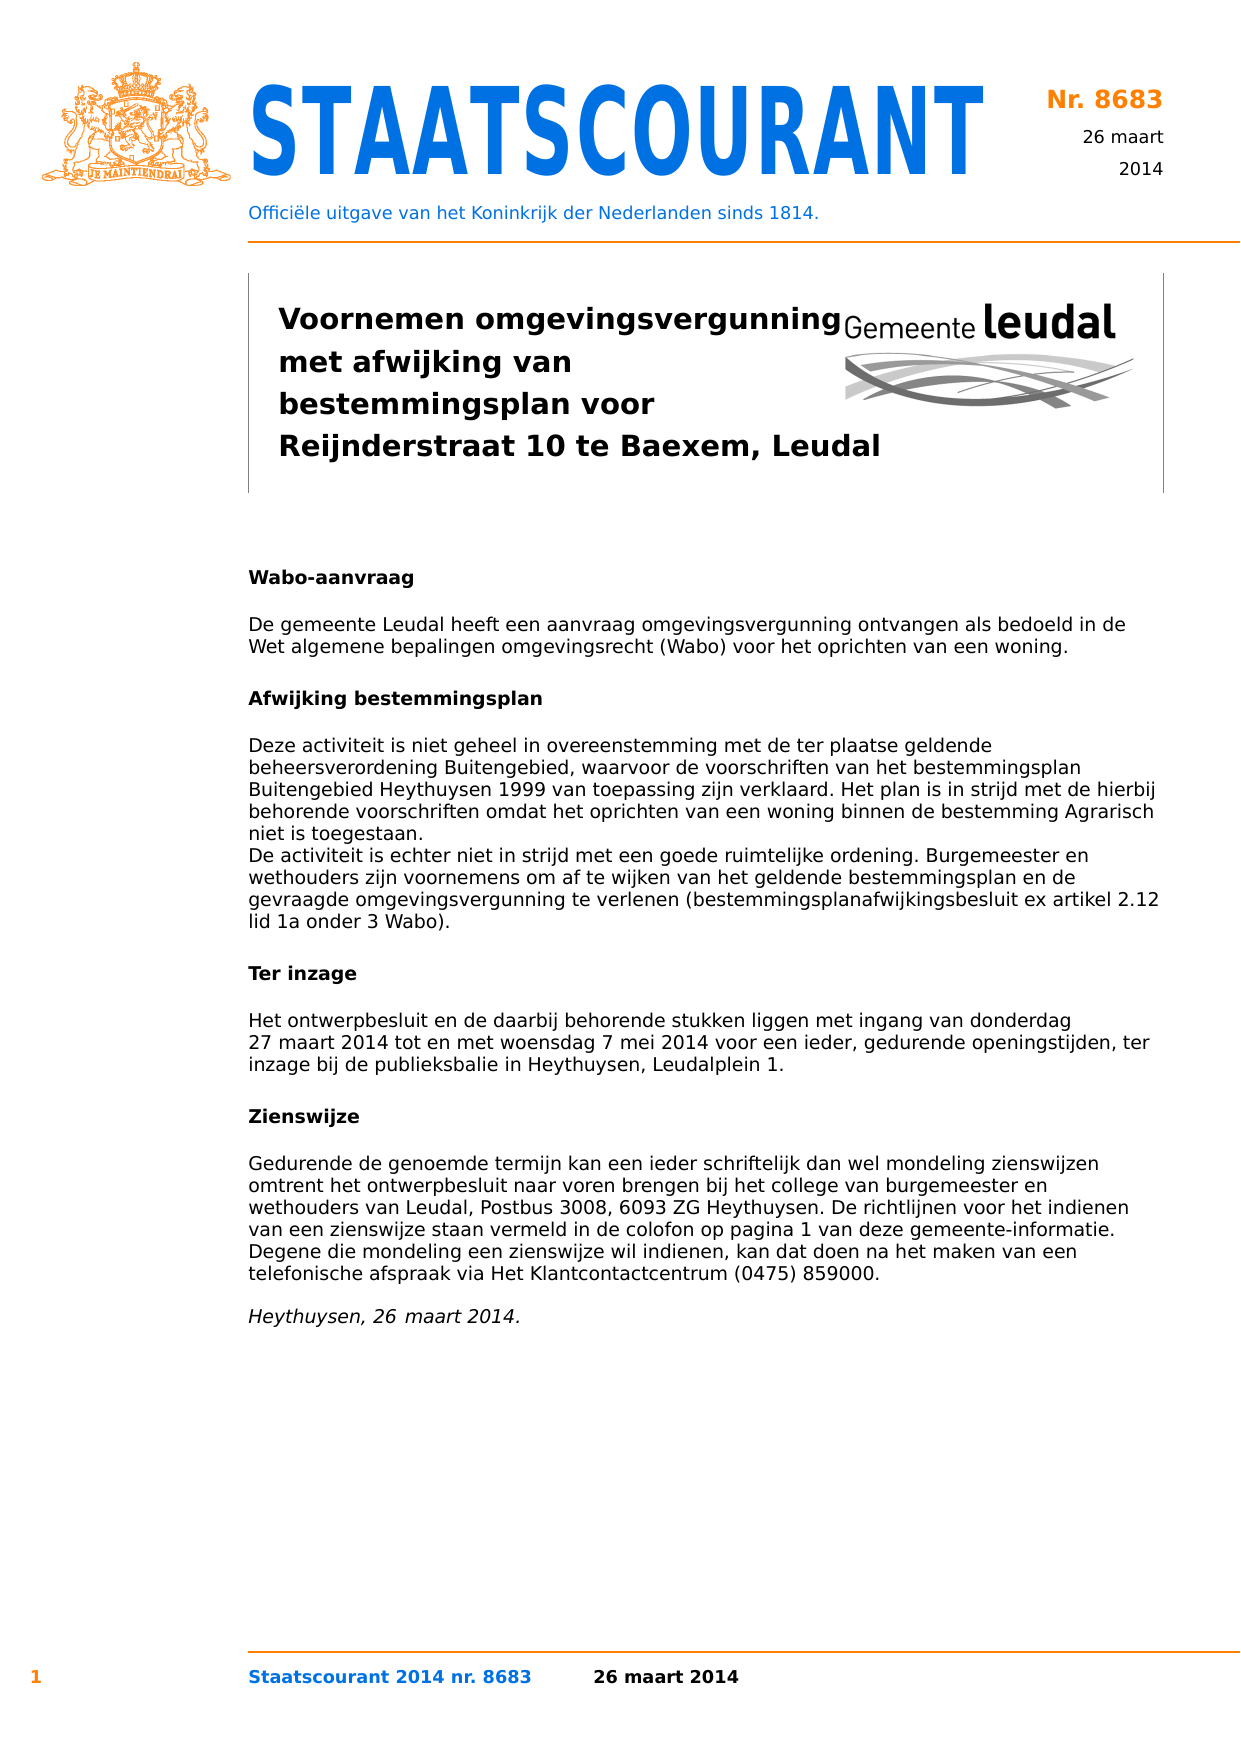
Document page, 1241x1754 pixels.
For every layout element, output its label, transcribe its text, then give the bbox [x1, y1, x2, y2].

table_header Nr. 8683 [998, 62, 1240, 121]
text Deze activiteit is niet geheel in overeenstemming met de ter plaatse geldende beheersverordening Buitengebied, waarvoor de voorschriften van het bestemmingsplan Buitengebied Heythuysen 1999 van toepassing zijn verklaard. Het plan is in strijd met de hierbij behorende voorschriften omdat het oprichten van een woning binnen de bestemming Agrarisch niet is toegestaan. [248, 735, 1163, 845]
subtitle Wabo-aanvraag [248, 567, 1163, 589]
picture [41, 62, 231, 186]
text Het ontwerpbesluit en de daarbij behorende stukken liggen met ingang van donderdag 27 maart 2014 tot en met woensdag 7 mei 2014 voor een ieder, gedurende openingstijden, ter inzage bij de publieksbalie in Heythuysen, Leudalplein 1. [248, 1010, 1163, 1076]
text Gedurende de genoemde termijn kan een ieder schriftelijk dan wel mondeling zienswijzen omtrent het ontwerpbesluit naar voren brengen bij het college van burgemeester en wethouders van Leudal, Postbus 3008, 6093 ZG Heythuysen. De richtlijnen voor het indienen van een zienswijze staan vermeld in de colofon op pagina 1 van deze gemeente-informatie. Degene die mondeling een zienswijze wil indienen, kan dat doen na het maken van een telefonische afspraak via Het Klantcontactcentrum (0475) 859000. [248, 1153, 1163, 1284]
table_cell 26 maart [998, 121, 1240, 153]
picture [844, 302, 1134, 409]
subtitle Zienswijze [248, 1106, 1163, 1128]
table_cell 2014 [998, 153, 1240, 203]
table_header STAATSCOURANT [248, 62, 998, 203]
table_cell Officiële uitgave van het Koninkrijk der Nederlanden sinds 1814. [248, 203, 1240, 241]
subtitle Voornemen omgevingsvergunning met afwijking van bestemmingsplan voor Reijnderstraat 10 te Baexem, Leudal [249, 273, 1163, 493]
subtitle Ter inzage [248, 963, 1163, 985]
subtitle Afwijking bestemmingsplan [248, 688, 1163, 710]
text Heythuysen, 26 maart 2014. [248, 1306, 1163, 1328]
table_header [25, 62, 248, 241]
text De gemeente Leudal heeft een aanvraag omgevingsvergunning ontvangen als bedoeld in de Wet algemene bepalingen omgevingsrecht (Wabo) voor het oprichten van een woning. [248, 614, 1163, 658]
text De activiteit is echter niet in strijd met een goede ruimtelijke ordening. Burgemeester en wethouders zijn voornemens om af te wijken van het geldende bestemmingsplan en de gevraagde omgevingsvergunning te verlenen (bestemmingsplanafwijkingsbesluit ex artikel 2.12 lid 1a onder 3 Wabo). [248, 845, 1163, 933]
